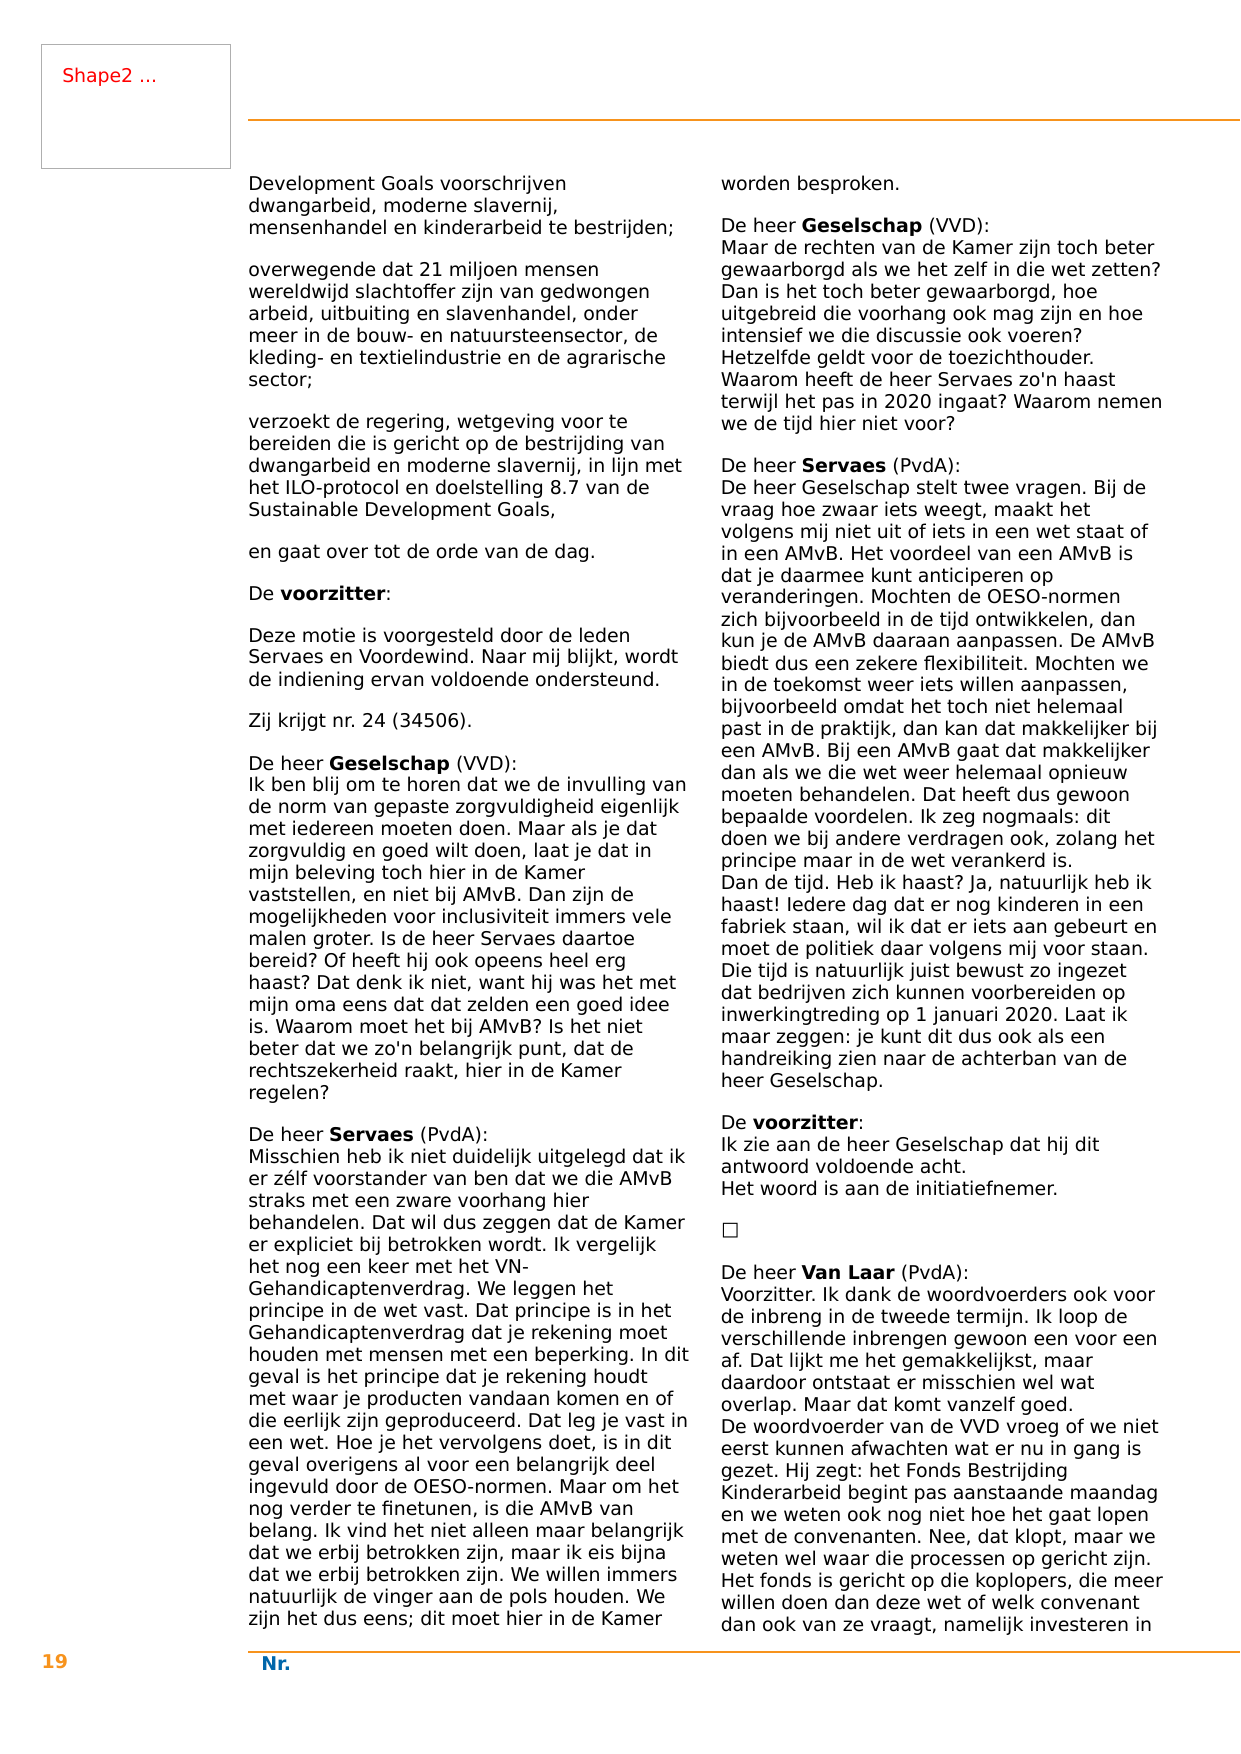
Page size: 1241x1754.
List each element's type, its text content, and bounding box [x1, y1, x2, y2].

text De voorzitter: [248, 582, 691, 604]
text Voorzitter. Ik dank de woordvoerders ook voor de inbreng in de tweede termijn. Ik loop de verschillende inbrengen gewoon een voor een af. Dat lijkt me het gemakkelijkst, maar daardoor ontstaat er misschien wel wat overlap. Maar dat komt vanzelf goed. [721, 1284, 1163, 1416]
text De voorzitter: [721, 1112, 1163, 1134]
text Misschien heb ik niet duidelijk uitgelegd dat ik er zélf voorstander van ben dat we die AMvB straks met een zware voorhang hier behandelen. Dat wil dus zeggen dat de Kamer er expliciet bij betrokken wordt. Ik vergelijk het nog een keer met het VN-Gehandicaptenverdrag. We leggen het principe in de wet vast. Dat principe is in het Gehandicaptenverdrag dat je rekening moet houden met mensen met een beperking. In dit geval is het principe dat je rekening houdt met waar je producten vandaan komen en of die eerlijk zijn geproduceerd. Dat leg je vast in een wet. Hoe je het vervolgens doet, is in dit geval overigens al voor een belangrijk deel ingevuld door de OESO-normen. Maar om het nog verder te finetunen, is die AMvB van belang. Ik vind het niet alleen maar belangrijk dat we erbij betrokken zijn, maar ik eis bijna dat we erbij betrokken zijn. We willen immers natuurlijk de vinger aan de pols houden. We zijn het dus eens; dit moet hier in de Kamer [248, 1146, 691, 1629]
text Maar de rechten van de Kamer zijn toch beter gewaarborgd als we het zelf in die wet zetten? Dan is het toch beter gewaarborgd, hoe uitgebreid die voorhang ook mag zijn en hoe intensief we die discussie ook voeren? Hetzelfde geldt voor de toezichthouder. Waarom heeft de heer Servaes zo'n haast terwijl het pas in 2020 ingaat? Waarom nemen we de tijd hier niet voor? [721, 237, 1163, 434]
text Het woord is aan de initiatiefnemer. [721, 1178, 1163, 1200]
text De heer Van Laar (PvdA): [721, 1262, 1163, 1284]
text verzoekt de regering, wetgeving voor te bereiden die is gericht op de bestrijding van dwangarbeid en moderne slavernij, in lijn met het ILO-protocol en doelstelling 8.7 van de Sustainable Development Goals, [248, 411, 691, 521]
text De heer Geselschap (VVD): [248, 752, 691, 774]
text worden besproken. [721, 173, 1163, 195]
text Ik zie aan de heer Geselschap dat hij dit antwoord voldoende acht. [721, 1134, 1163, 1178]
text De heer Servaes (PvdA): [248, 1124, 691, 1146]
text en gaat over tot de orde van de dag. [248, 541, 691, 562]
text Dan de tijd. Heb ik haast? Ja, natuurlijk heb ik haast! Iedere dag dat er nog kinderen in een fabriek staan, wil ik dat er iets aan gebeurt en moet de politiek daar volgens mij voor staan. Die tijd is natuurlijk juist bewust zo ingezet dat bedrijven zich kunnen voorbereiden op inwerkingtreding op 1 januari 2020. Laat ik maar zeggen: je kunt dit dus ook als een handreiking zien naar de achterban van de heer Geselschap. [721, 872, 1163, 1092]
text De woordvoerder van de VVD vroeg of we niet eerst kunnen afwachten wat er nu in gang is gezet. Hij zegt: het Fonds Bestrijding Kinderarbeid begint pas aanstaande maandag en we weten ook nog niet hoe het gaat lopen met de convenanten. Nee, dat klopt, maar we weten wel waar die processen op gericht zijn. Het fonds is gericht op die koplopers, die meer willen doen dan deze wet of welk convenant dan ook van ze vraagt, namelijk investeren in [721, 1416, 1163, 1636]
text overwegende dat 21 miljoen mensen wereldwijd slachtoffer zijn van gedwongen arbeid, uitbuiting en slavenhandel, onder meer in de bouw- en natuursteensector, de kleding- en textielindustrie en de agrarische sector; [248, 259, 691, 391]
text ⬜ [721, 1220, 1163, 1242]
text De heer Servaes (PvdA): [721, 454, 1163, 477]
text De heer Geselschap stelt twee vragen. Bij de vraag hoe zwaar iets weegt, maakt het volgens mij niet uit of iets in een wet staat of in een AMvB. Het voordeel van een AMvB is dat je daarmee kunt anticiperen op veranderingen. Mochten de OESO-normen zich bijvoorbeeld in de tijd ontwikkelen, dan kun je de AMvB daaraan aanpassen. De AMvB biedt dus een zekere flexibiliteit. Mochten we in de toekomst weer iets willen aanpassen, bijvoorbeeld omdat het toch niet helemaal past in de praktijk, dan kan dat makkelijker bij een AMvB. Bij een AMvB gaat dat makkelijker dan als we die wet weer helemaal opnieuw moeten behandelen. Dat heeft dus gewoon bepaalde voordelen. Ik zeg nogmaals: dit doen we bij andere verdragen ook, zolang het principe maar in de wet verankerd is. [721, 477, 1163, 872]
text Development Goals voorschrijven dwangarbeid, moderne slavernij, mensenhandel en kinderarbeid te bestrijden; [248, 173, 691, 239]
text Ik ben blij om te horen dat we de invulling van de norm van gepaste zorgvuldigheid eigenlijk met iedereen moeten doen. Maar als je dat zorgvuldig en goed wilt doen, laat je dat in mijn beleving toch hier in de Kamer vaststellen, en niet bij AMvB. Dan zijn de mogelijkheden voor inclusiviteit immers vele malen groter. Is de heer Servaes daartoe bereid? Of heeft hij ook opeens heel erg haast? Dat denk ik niet, want hij was het met mijn oma eens dat dat zelden een goed idee is. Waarom moet het bij AMvB? Is het niet beter dat we zo'n belangrijk punt, dat de rechtszekerheid raakt, hier in de Kamer regelen? [248, 774, 691, 1104]
text Deze motie is voorgesteld door de leden Servaes en Voordewind. Naar mij blijkt, wordt de indiening ervan voldoende ondersteund. [248, 624, 691, 690]
text De heer Geselschap (VVD): [721, 215, 1163, 237]
text Zij krijgt nr. 24 (34506). [248, 710, 691, 732]
